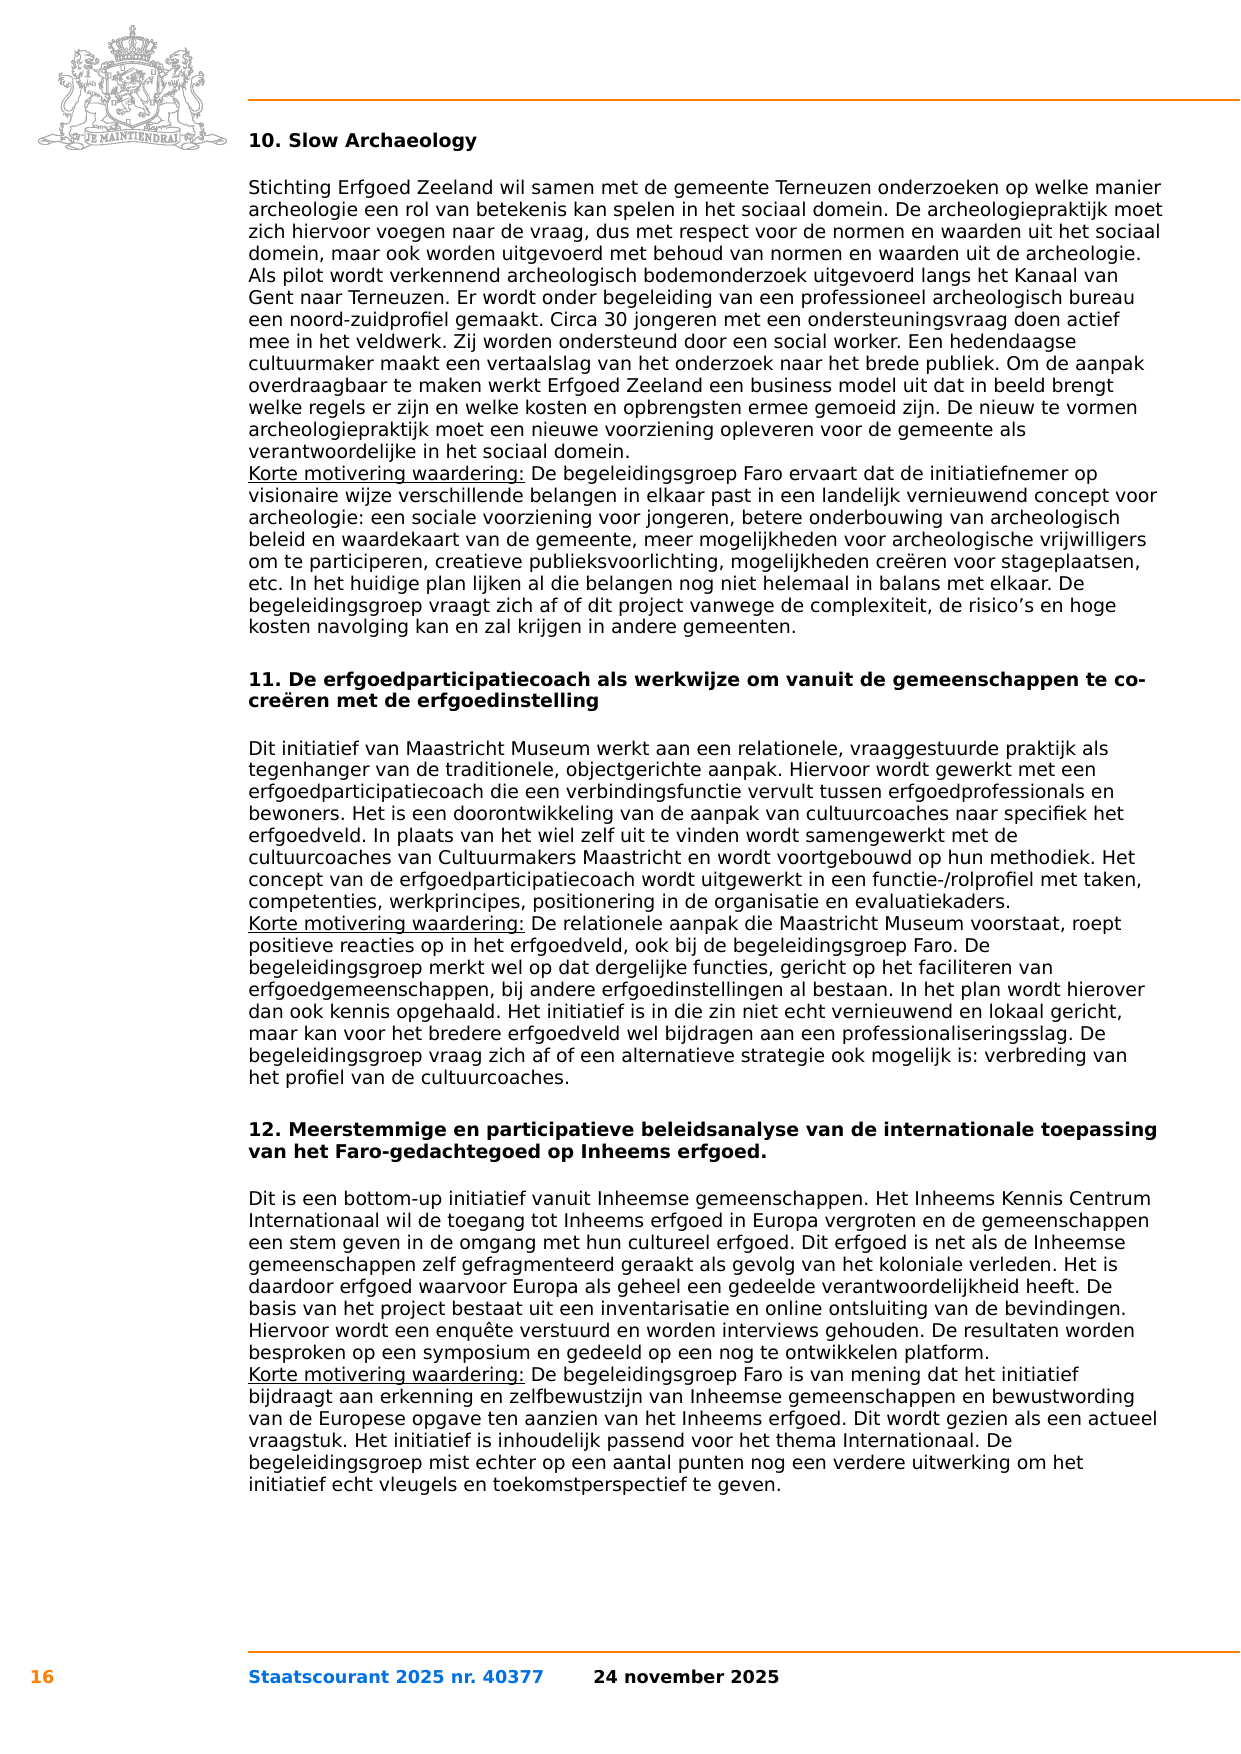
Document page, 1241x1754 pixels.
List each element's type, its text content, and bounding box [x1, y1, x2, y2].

text Dit initiatief van Maastricht Museum werkt aan een relationele, vraaggestuurde praktijk als tegenhanger van de traditionele, objectgerichte aanpak. Hiervoor wordt gewerkt met een erfgoedparticipatiecoach die een verbindingsfunctie vervult tussen erfgoedprofessionals en bewoners. Het is een doorontwikkeling van de aanpak van cultuurcoaches naar specifiek het erfgoedveld. In plaats van het wiel zelf uit te vinden wordt samengewerkt met de cultuurcoaches van Cultuurmakers Maastricht en wordt voortgebouwd op hun methodiek. Het concept van de erfgoedparticipatiecoach wordt uitgewerkt in een functie-/rolprofiel met taken, competenties, werkprincipes, positionering in de organisatie en evaluatiekaders. [248, 737, 1163, 913]
subtitle 10. Slow Archaeology [248, 130, 1163, 152]
text Korte motivering waardering: De relationele aanpak die Maastricht Museum voorstaat, roept positieve reacties op in het erfgoedveld, ook bij de begeleidingsgroep Faro. De begeleidingsgroep merkt wel op dat dergelijke functies, gericht op het faciliteren van erfgoedgemeenschappen, bij andere erfgoedinstellingen al bestaan. In het plan wordt hierover dan ook kennis opgehaald. Het initiatief is in die zin niet echt vernieuwend en lokaal gericht, maar kan voor het bredere erfgoedveld wel bijdragen aan een professionaliseringsslag. De begeleidingsgroep vraag zich af of een alternatieve strategie ook mogelijk is: verbreding van het profiel van de cultuurcoaches. [248, 913, 1163, 1089]
subtitle 12. Meerstemmige en participatieve beleidsanalyse van de internationale toepassing van het Faro-gedachtegoed op Inheems erfgoed. [248, 1119, 1163, 1163]
subtitle 11. De erfgoedparticipatiecoach als werkwijze om vanuit de gemeenschappen te co-creëren met de erfgoedinstelling [248, 668, 1163, 712]
text Korte motivering waardering: De begeleidingsgroep Faro is van mening dat het initiatief bijdraagt aan erkenning en zelfbewustzijn van Inheemse gemeenschappen en bewustwording van de Europese opgave ten aanzien van het Inheems erfgoed. Dit wordt gezien als een actueel vraagstuk. Het initiatief is inhoudelijk passend voor het thema Internationaal. De begeleidingsgroep mist echter op een aantal punten nog een verdere uitwerking om het initiatief echt vleugels en toekomstperspectief te geven. [248, 1364, 1163, 1496]
text Stichting Erfgoed Zeeland wil samen met de gemeente Terneuzen onderzoeken op welke manier archeologie een rol van betekenis kan spelen in het sociaal domein. De archeologiepraktijk moet zich hiervoor voegen naar de vraag, dus met respect voor de normen en waarden uit het sociaal domein, maar ook worden uitgevoerd met behoud van normen en waarden uit de archeologie. Als pilot wordt verkennend archeologisch bodemonderzoek uitgevoerd langs het Kanaal van Gent naar Terneuzen. Er wordt onder begeleiding van een professioneel archeologisch bureau een noord-zuidprofiel gemaakt. Circa 30 jongeren met een ondersteuningsvraag doen actief mee in het veldwerk. Zij worden ondersteund door een social worker. Een hedendaagse cultuurmaker maakt een vertaalslag van het onderzoek naar het brede publiek. Om de aanpak overdraagbaar te maken werkt Erfgoed Zeeland een business model uit dat in beeld brengt welke regels er zijn en welke kosten en opbrengsten ermee gemoeid zijn. De nieuw te vormen archeologiepraktijk moet een nieuwe voorziening opleveren voor de gemeente als verantwoordelijke in het sociaal domein. [248, 177, 1163, 463]
text Dit is een bottom-up initiatief vanuit Inheemse gemeenschappen. Het Inheems Kennis Centrum Internationaal wil de toegang tot Inheems erfgoed in Europa vergroten en de gemeenschappen een stem geven in de omgang met hun cultureel erfgoed. Dit erfgoed is net als de Inheemse gemeenschappen zelf gefragmenteerd geraakt als gevolg van het koloniale verleden. Het is daardoor erfgoed waarvoor Europa als geheel een gedeelde verantwoordelijkheid heeft. De basis van het project bestaat uit een inventarisatie en online ontsluiting van de bevindingen. Hiervoor wordt een enquête verstuurd en worden interviews gehouden. De resultaten worden besproken op een symposium en gedeeld op een nog te ontwikkelen platform. [248, 1188, 1163, 1364]
picture [38, 25, 227, 150]
text Korte motivering waardering: De begeleidingsgroep Faro ervaart dat de initiatiefnemer op visionaire wijze verschillende belangen in elkaar past in een landelijk vernieuwend concept voor archeologie: een sociale voorziening voor jongeren, betere onderbouwing van archeologisch beleid en waardekaart van de gemeente, meer mogelijkheden voor archeologische vrijwilligers om te participeren, creatieve publieksvoorlichting, mogelijkheden creëren voor stageplaatsen, etc. In het huidige plan lijken al die belangen nog niet helemaal in balans met elkaar. De begeleidingsgroep vraagt zich af of dit project vanwege de complexiteit, de risico’s en hoge kosten navolging kan en zal krijgen in andere gemeenten. [248, 463, 1163, 638]
